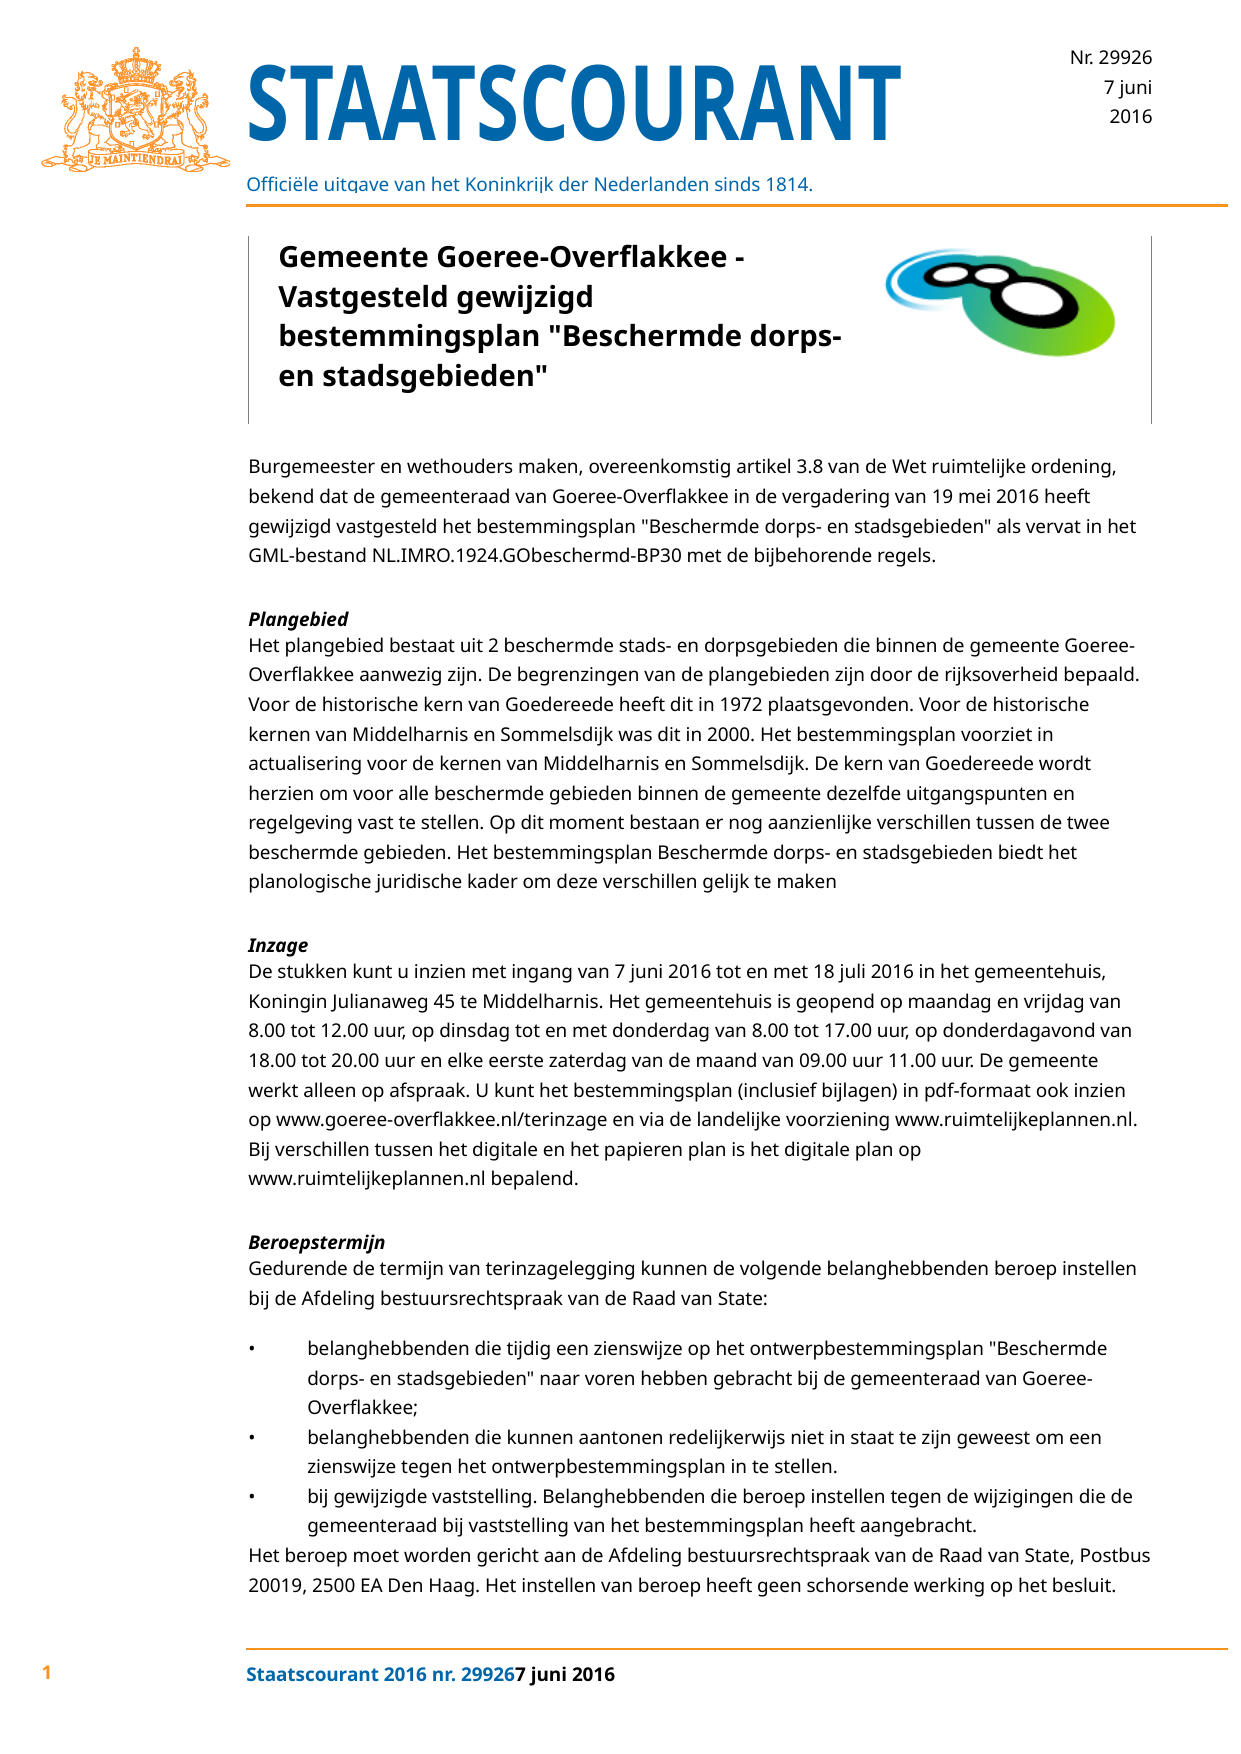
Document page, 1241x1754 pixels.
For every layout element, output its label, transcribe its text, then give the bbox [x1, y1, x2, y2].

list bij gewijzigde vaststelling. Belanghebbenden die beroep instellen tegen de wijzigingen die de gemeenteraad bij vaststelling van het bestemmingsplan heeft aangebracht. [248, 1483, 1152, 1538]
text De stukken kunt u inzien met ingang van 7 juni 2016 tot en met 18 juli 2016 in het gemeentehuis, Koningin Julianaweg 45 te Middelharnis. Het gemeentehuis is geopend op maandag en vrijdag van 8.00 tot 12.00 uur, op dinsdag tot en met donderdag van 8.00 tot 17.00 uur, op donderdagavond van 18.00 tot 20.00 uur en elke eerste zaterdag van de maand van 09.00 uur 11.00 uur. De gemeente werkt alleen op afspraak. U kunt het bestemmingsplan (inclusief bijlagen) in pdf-formaat ook inzien op www.goeree-overflakkee.nl/terinzage en via de landelijke voorziening www.ruimtelijkeplannen.nl. Bij verschillen tussen het digitale en het papieren plan is het digitale plan op www.ruimtelijkeplannen.nl bepalend. [248, 958, 1152, 1191]
text Burgemeester en wethouders maken, overeenkomstig artikel 3.8 van de Wet ruimtelijke ordening, bekend dat de gemeenteraad van Goeree-Overflakkee in de vergadering van 19 mei 2016 heeft gewijzigd vastgesteld het bestemmingsplan "Beschermde dorps- en stadsgebieden" als vervat in het GML-bestand NL.IMRO.1924.GObeschermd-BP30 met de bijbehorende regels. [248, 454, 1152, 568]
text Het plangebied bestaat uit 2 beschermde stads- en dorpsgebieden die binnen de gemeente Goeree-Overflakkee aanwezig zijn. De begrenzingen van de plangebieden zijn door de rijksoverheid bepaald. Voor de historische kern van Goedereede heeft dit in 1972 plaatsgevonden. Voor de historische kernen van Middelharnis en Sommelsdijk was dit in 2000. Het bestemmingsplan voorziet in actualisering voor de kernen van Middelharnis en Sommelsdijk. De kern van Goedereede wordt herzien om voor alle beschermde gebieden binnen de gemeente dezelfde uitgangspunten en regelgeving vast te stellen. Op dit moment bestaan er nog aanzienlijke verschillen tussen de twee beschermde gebieden. Het bestemmingsplan Beschermde dorps- en stadsgebieden biedt het planologische juridische kader om deze verschillen gelijk te maken [248, 632, 1152, 894]
text Gedurende de termijn van terinzagelegging kunnen de volgende belanghebbenden beroep instellen bij de Afdeling bestuursrechtspraak van de Raad van State: [248, 1255, 1152, 1311]
table_header Gemeente Goeree-Overflakkee - Vastgesteld gewijzigd bestemmingsplan "Beschermde dorps- en stadsgebieden" [249, 236, 850, 424]
text Plangebied [248, 606, 1152, 632]
text Het beroep moet worden gericht aan de Afdeling bestuursrechtspraak van de Raad van State, Postbus 20019, 2500 EA Den Haag. Het instellen van beroep heeft geen schorsende werking op het besluit. [248, 1542, 1152, 1598]
picture [41, 47, 231, 172]
picture [882, 236, 1119, 367]
list belanghebbenden die kunnen aantonen redelijkerwijs niet in staat te zijn geweest om een zienswijze tegen het ontwerpbestemmingsplan in te stellen. [248, 1424, 1152, 1479]
text Beroepstermijn [248, 1229, 1152, 1255]
text Inzage [248, 933, 1152, 958]
table_header [850, 236, 1151, 424]
list belanghebbenden die tijdig een zienswijze op het ontwerpbestemmingsplan "Beschermde dorps- en stadsgebieden" naar voren hebben gebracht bij de gemeenteraad van Goeree-Overflakkee; [248, 1335, 1152, 1420]
